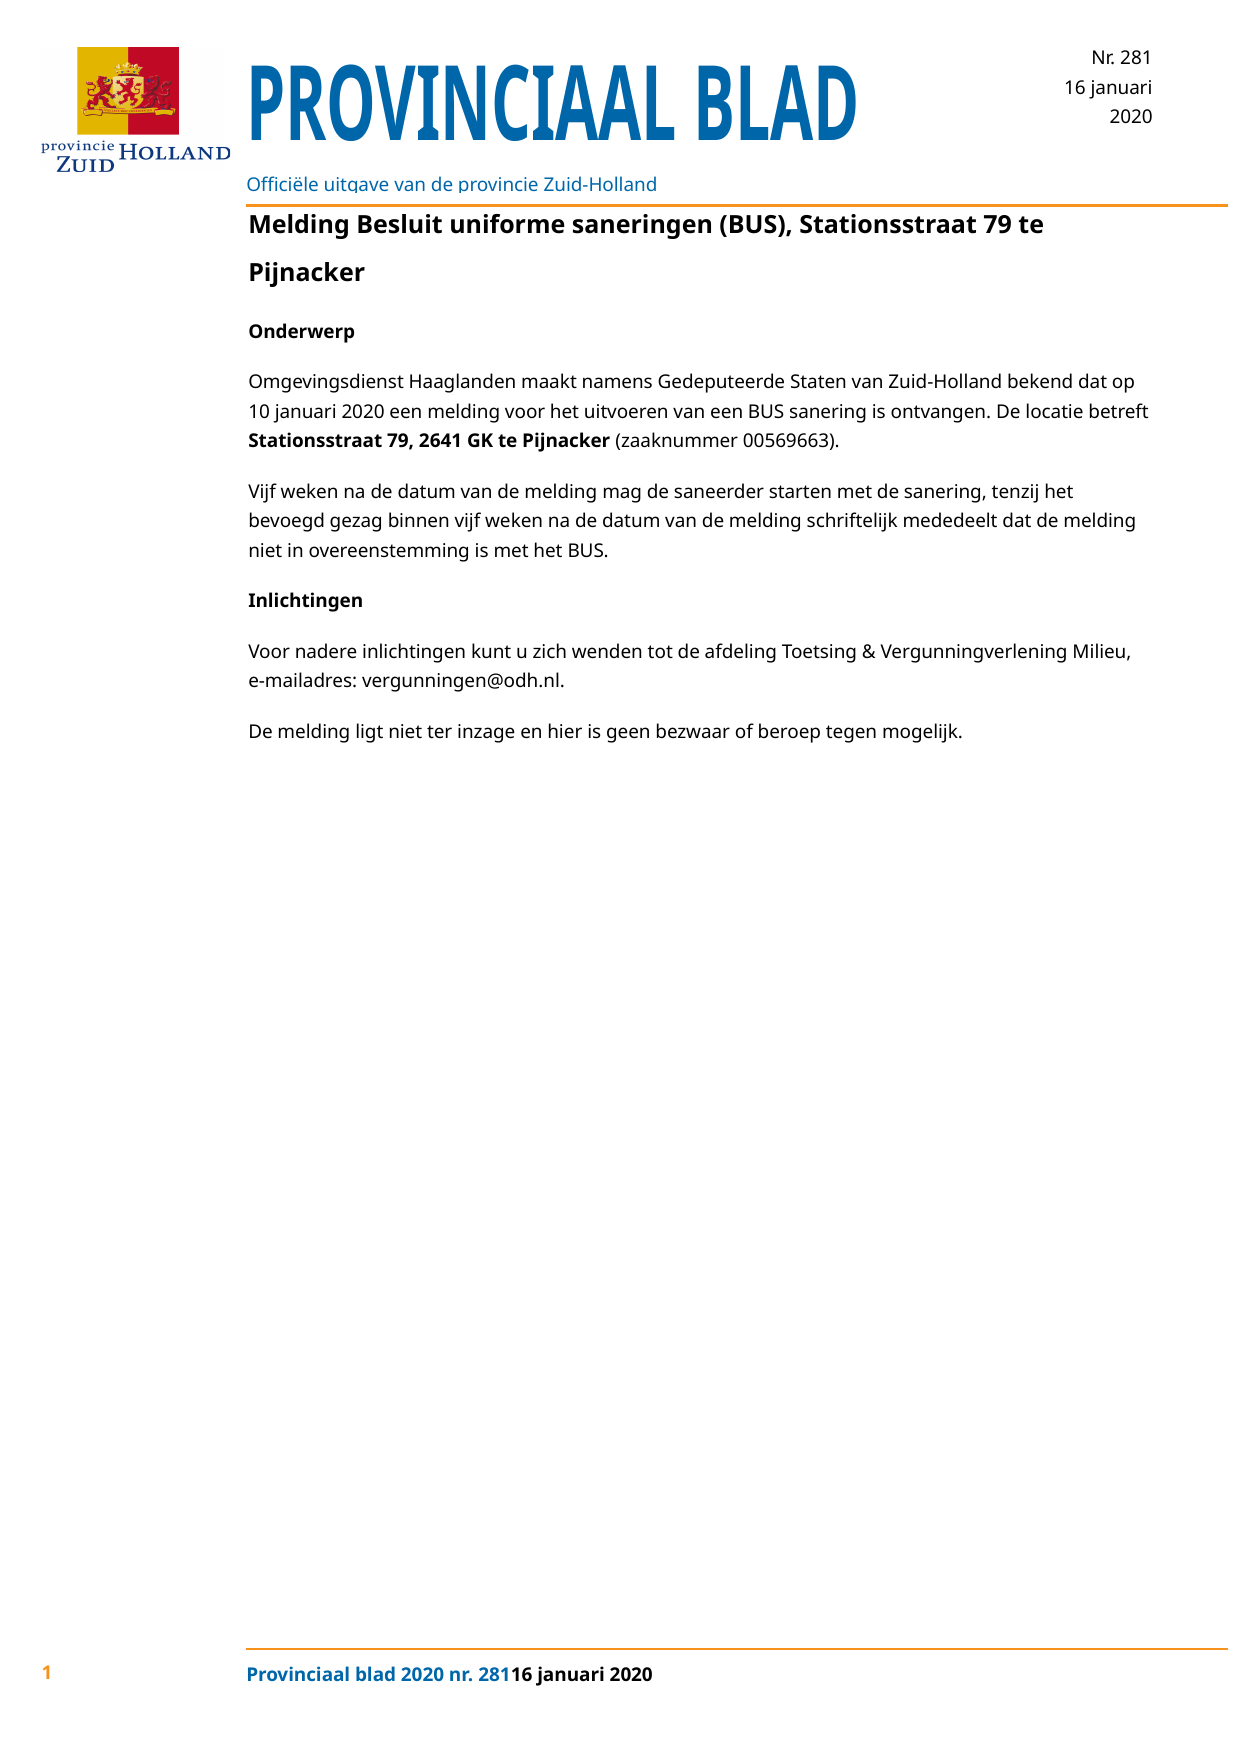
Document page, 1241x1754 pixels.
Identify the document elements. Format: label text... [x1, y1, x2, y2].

text Melding Besluit uniforme saneringen (BUS), Stationsstraat 79 te Pijnacker [248, 207, 1152, 288]
text Voor nadere inlichtingen kunt u zich wenden tot de afdeling Toetsing & Vergunningverlening Milieu, e-mailadres: vergunningen@odh.nl. [248, 638, 1152, 693]
picture [41, 47, 231, 172]
text Inlichtingen [248, 587, 1152, 613]
text Vijf weken na de datum van de melding mag de saneerder starten met de sanering, tenzij het bevoegd gezag binnen vijf weken na de datum van de melding schriftelijk mededeelt dat de melding niet in overeenstemming is met het BUS. [248, 478, 1152, 563]
text Onderwerp [248, 318, 1152, 344]
text De melding ligt niet ter inzage en hier is geen bezwaar of beroep tegen mogelijk. [248, 718, 1152, 744]
text Omgevingsdienst Haaglanden maakt namens Gedeputeerde Staten van Zuid-Holland bekend dat op 10 januari 2020 een melding voor het uitvoeren van een BUS sanering is ontvangen. De locatie betreft Stationsstraat 79, 2641 GK te Pijnacker (zaaknummer 00569663). [248, 368, 1152, 453]
